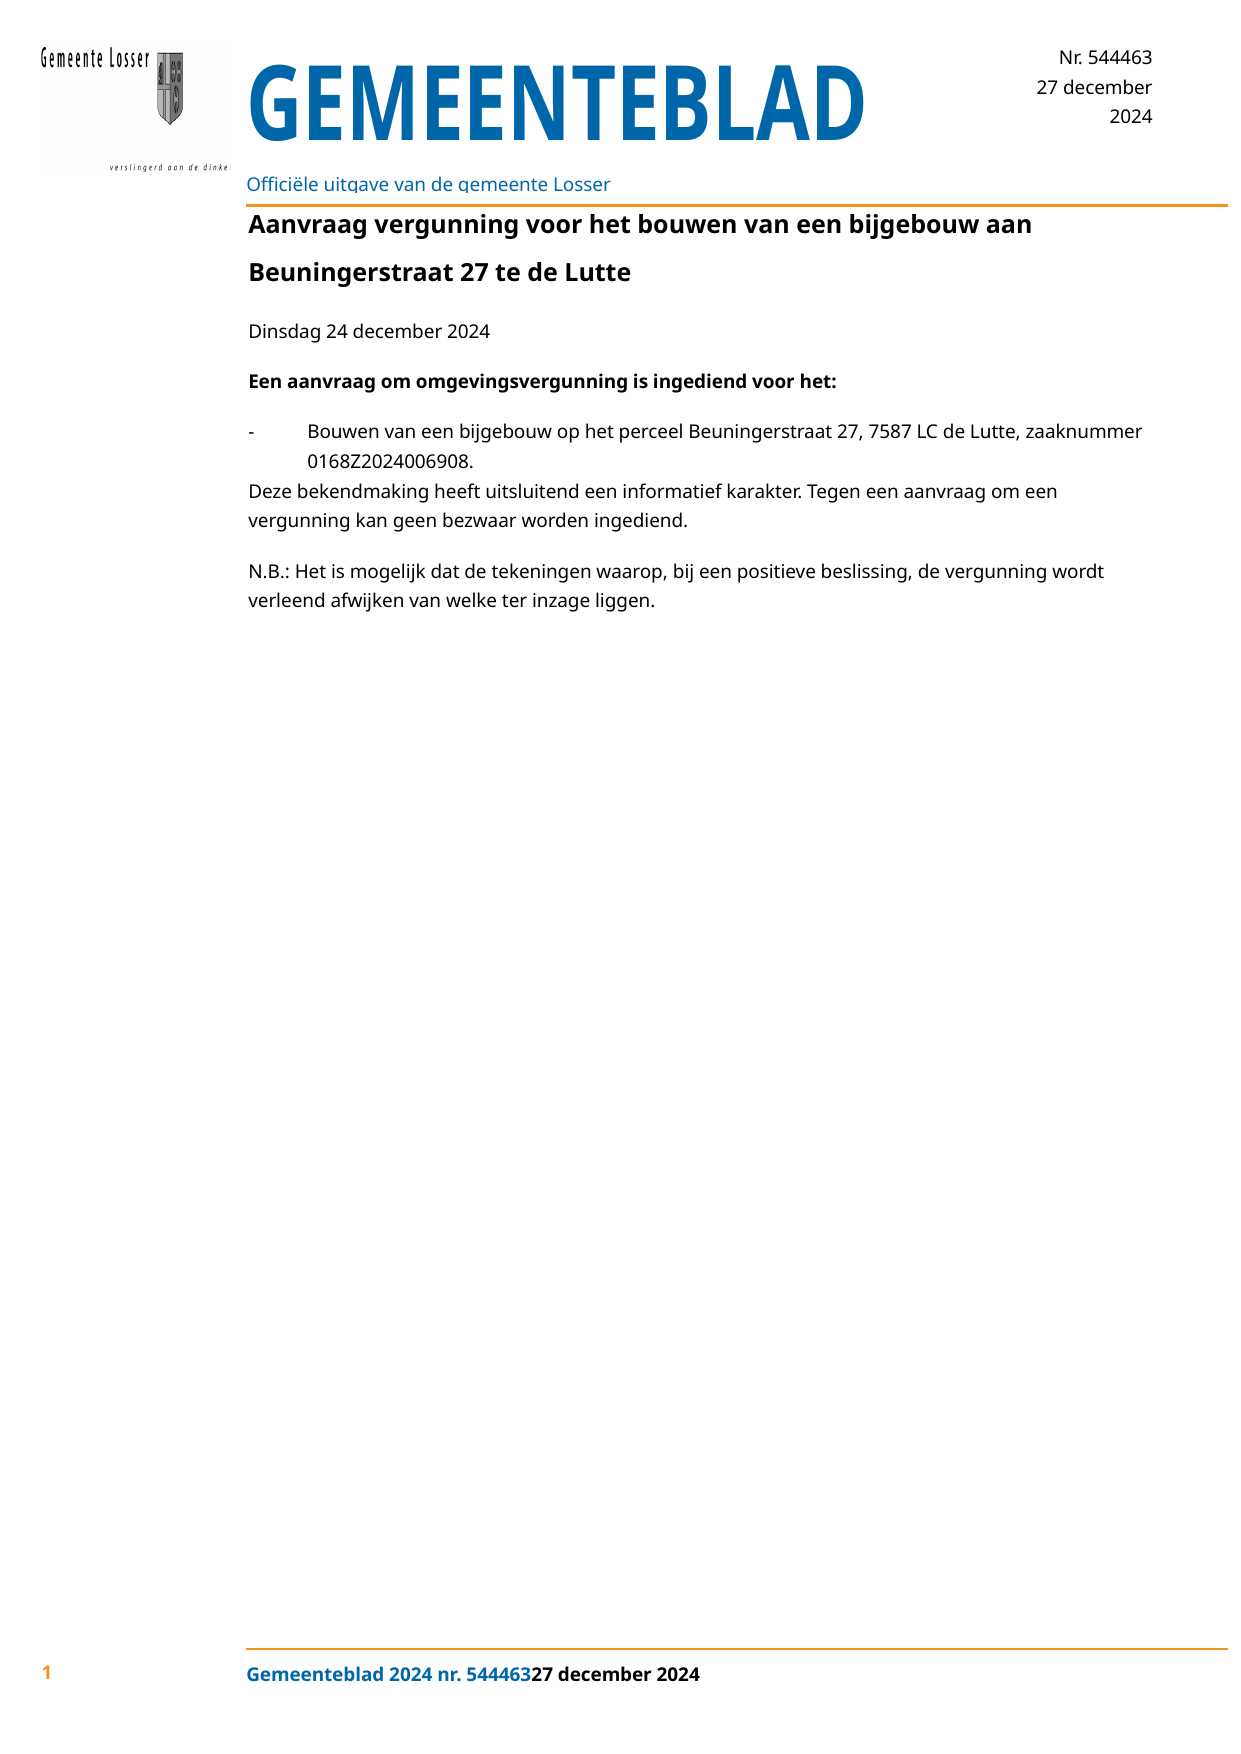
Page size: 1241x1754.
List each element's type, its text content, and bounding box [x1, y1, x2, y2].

text Deze bekendmaking heeft uitsluitend een informatief karakter. Tegen een aanvraag om een vergunning kan geen bezwaar worden ingediend. [248, 478, 1152, 533]
picture [41, 47, 231, 172]
text Een aanvraag om omgevingsvergunning is ingediend voor het: [248, 368, 1152, 394]
text N.B.: Het is mogelijk dat de tekeningen waarop, bij een positieve beslissing, de vergunning wordt verleend afwijken van welke ter inzage liggen. [248, 558, 1152, 613]
text Dinsdag 24 december 2024 [248, 318, 1152, 344]
list Bouwen van een bijgebouw op het perceel Beuningerstraat 27, 7587 LC de Lutte, zaaknummer 0168Z2024006908. [248, 419, 1152, 474]
text Aanvraag vergunning voor het bouwen van een bijgebouw aan Beuningerstraat 27 te de Lutte [248, 207, 1152, 288]
